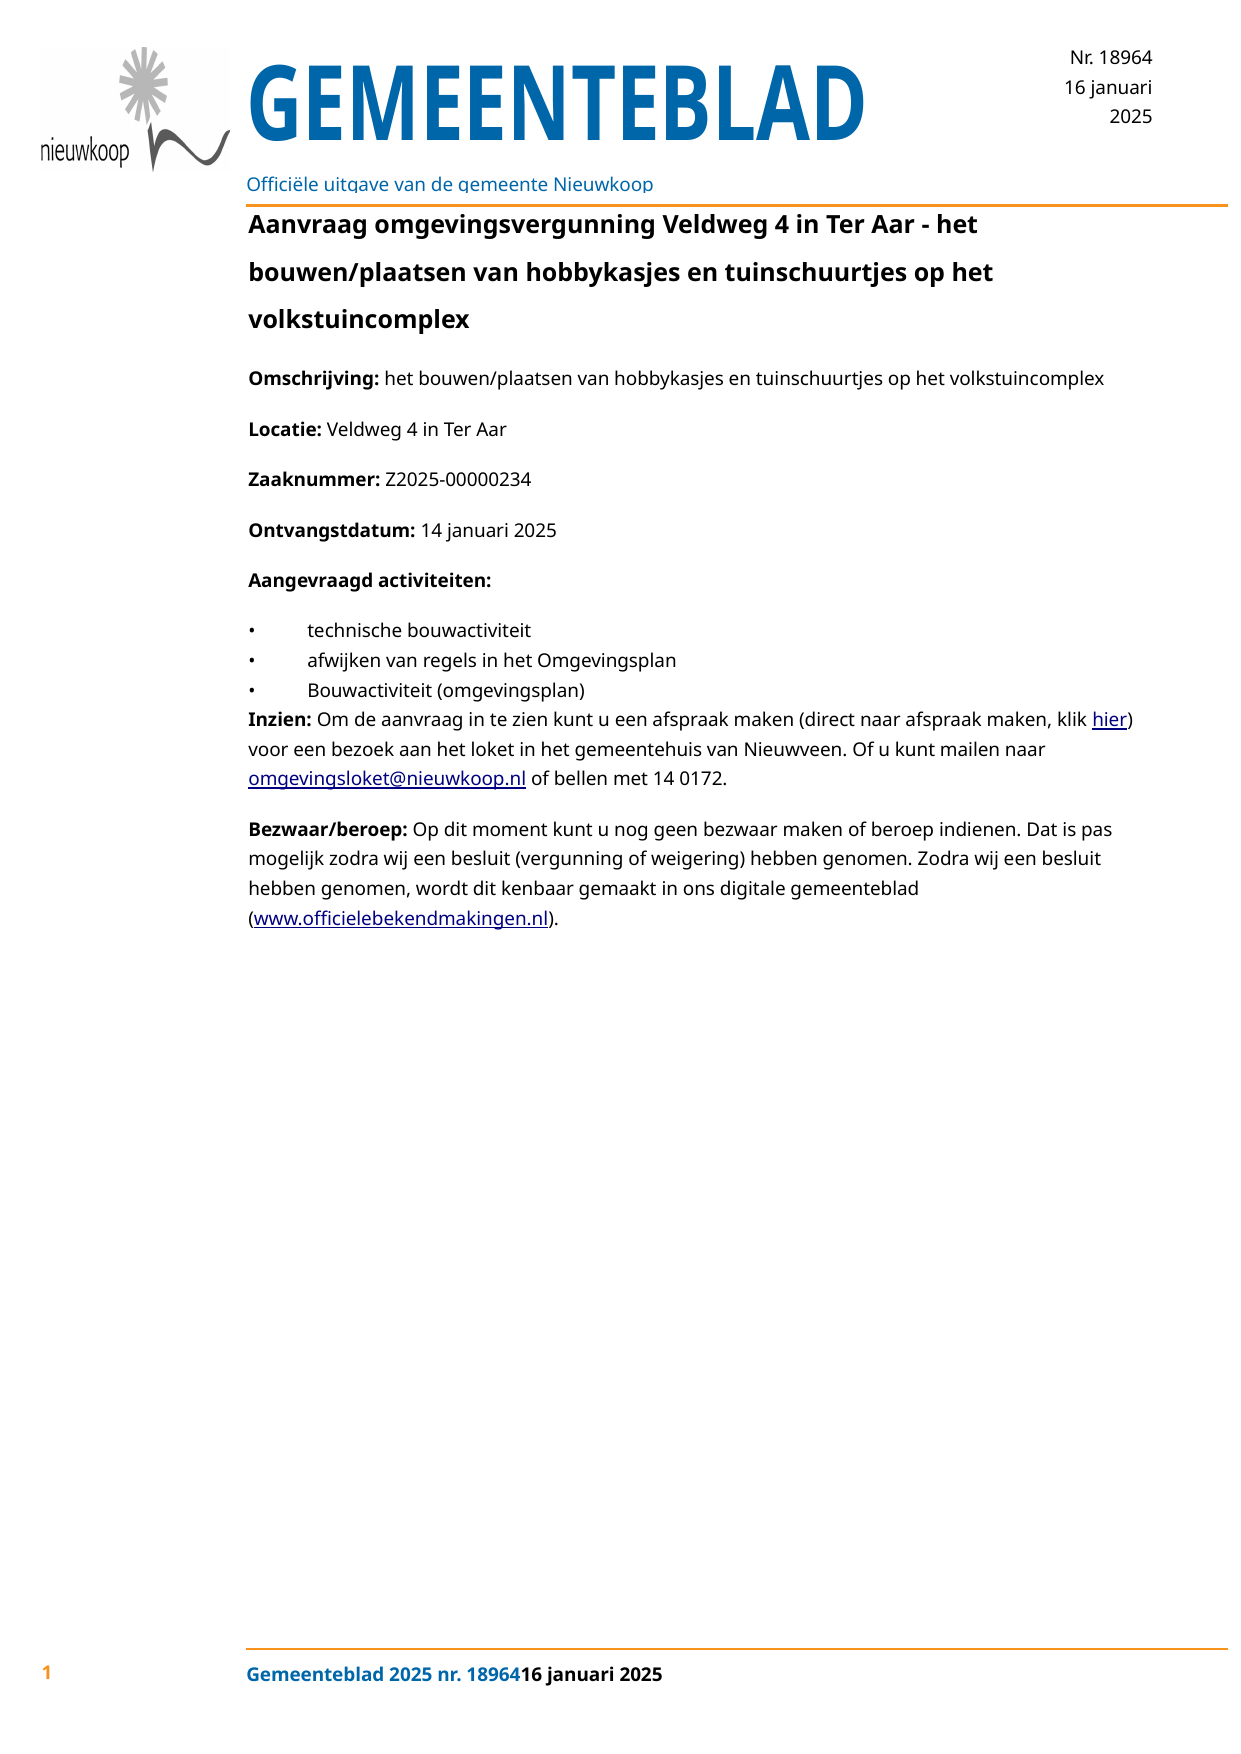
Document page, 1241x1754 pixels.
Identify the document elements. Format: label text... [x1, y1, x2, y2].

list technische bouwactiviteit [248, 618, 1152, 643]
text Ontvangstdatum: 14 januari 2025 [248, 517, 1152, 542]
text Aanvraag omgevingsvergunning Veldweg 4 in Ter Aar - het bouwen/plaatsen van hobbykasjes en tuinschuurtjes op het volkstuincomplex [248, 207, 1152, 336]
text Omschrijving: het bouwen/plaatsen van hobbykasjes en tuinschuurtjes op het volkstuincomplex [248, 366, 1152, 391]
text Zaaknummer: Z2025-00000234 [248, 466, 1152, 492]
list afwijken van regels in het Omgevingsplan [248, 647, 1152, 673]
text Locatie: Veldweg 4 in Ter Aar [248, 416, 1152, 442]
text Bezwaar/beroep: Op dit moment kunt u nog geen bezwaar maken of beroep indienen. Dat is pas mogelijk zodra wij een besluit (vergunning of weigering) hebben genomen. Zodra wij een besluit hebben genomen, wordt dit kenbaar gemaakt in ons digitale gemeenteblad (www.officielebekendmakingen.nl). [248, 816, 1152, 930]
text Inzien: Om de aanvraag in te zien kunt u een afspraak maken (direct naar afspraak maken, klik hier) voor een bezoek aan het loket in het gemeentehuis van Nieuwveen. Of u kunt mailen naar omgevingsloket@nieuwkoop.nl of bellen met 14 0172. [248, 706, 1152, 791]
picture [41, 47, 231, 172]
text Aangevraagd activiteiten: [248, 567, 1152, 593]
list Bouwactiviteit (omgevingsplan) [248, 677, 1152, 702]
